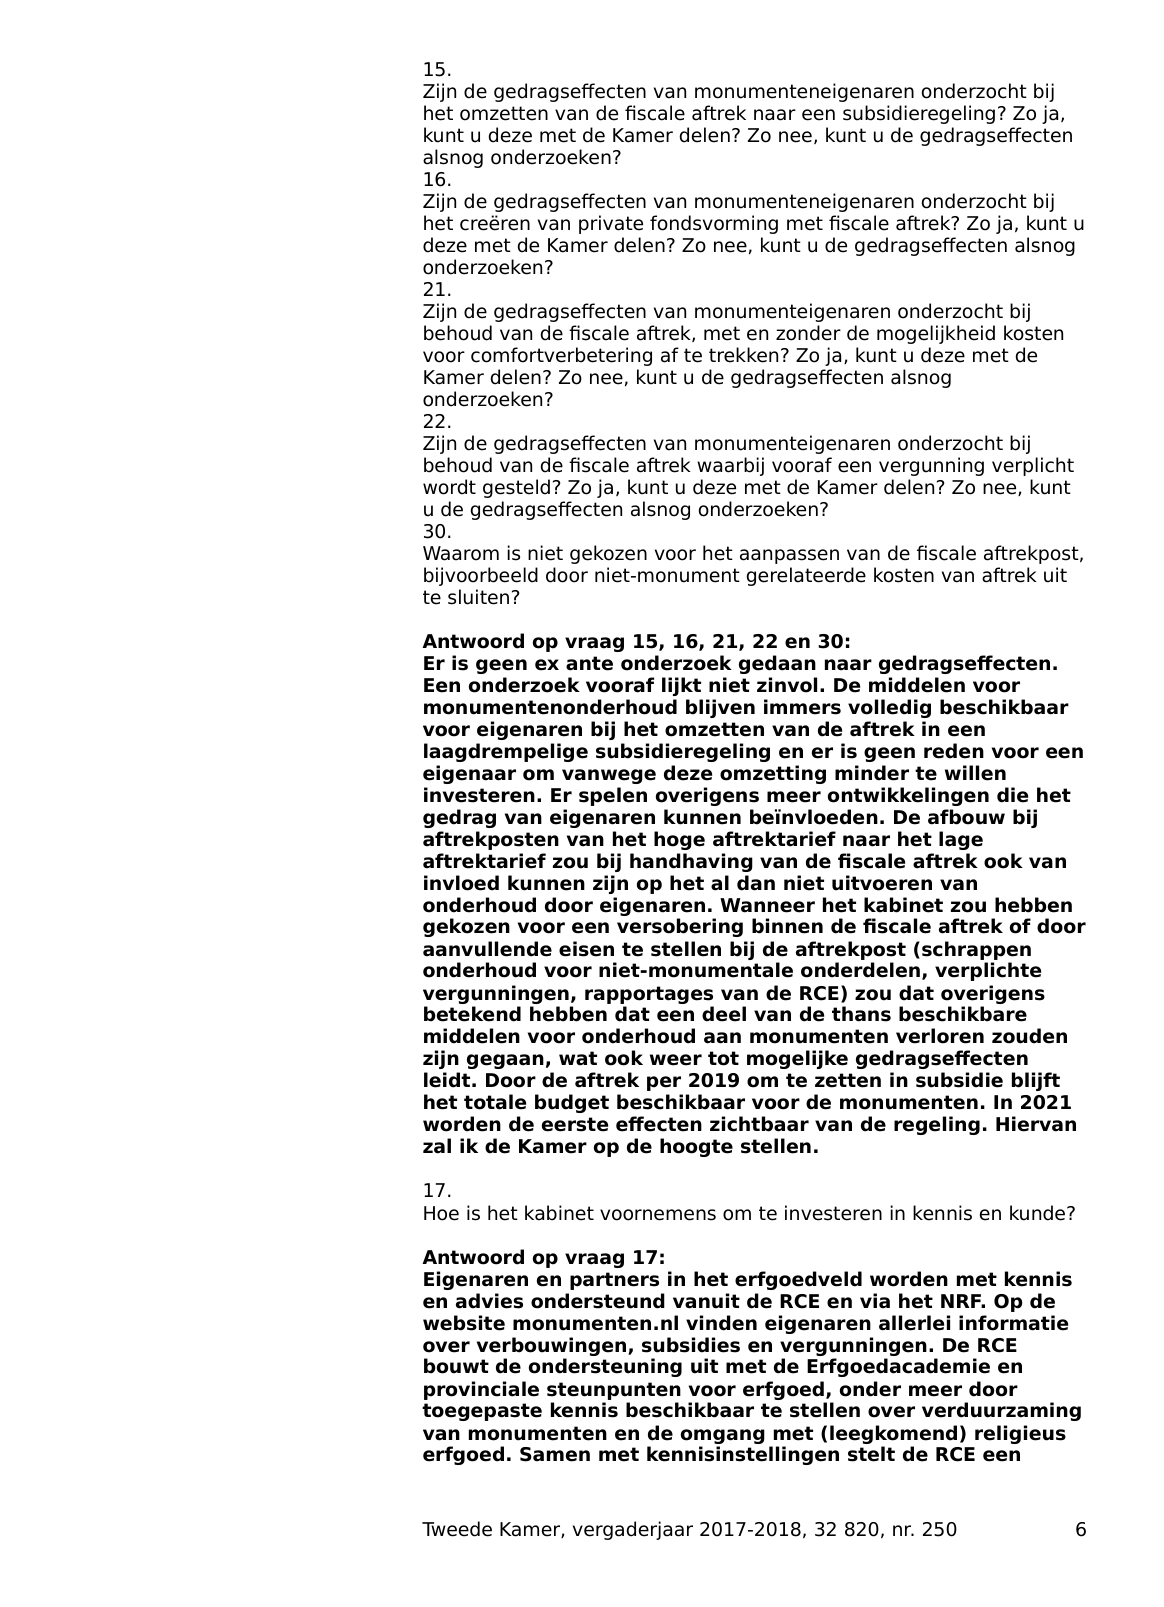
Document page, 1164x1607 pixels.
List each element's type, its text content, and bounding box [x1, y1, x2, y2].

text 22. [422, 411, 1087, 433]
text 16. [422, 169, 1087, 191]
text Zijn de gedragseffecten van monumenteneigenaren onderzocht bij het omzetten van de fiscale aftrek naar een subsidieregeling? Zo ja, kunt u deze met de Kamer delen? Zo nee, kunt u de gedragseffecten alsnog onderzoeken? [422, 81, 1087, 169]
text Hoe is het kabinet voornemens om te investeren in kennis en kunde? [422, 1202, 1087, 1224]
text Zijn de gedragseffecten van monumenteigenaren onderzocht bij behoud van de fiscale aftrek, met en zonder de mogelijkheid kosten voor comfortverbetering af te trekken? Zo ja, kunt u deze met de Kamer delen? Zo nee, kunt u de gedragseffecten alsnog onderzoeken? [422, 301, 1087, 411]
text 21. [422, 279, 1087, 301]
text Zijn de gedragseffecten van monumenteigenaren onderzocht bij behoud van de fiscale aftrek waarbij vooraf een vergunning verplicht wordt gesteld? Zo ja, kunt u deze met de Kamer delen? Zo nee, kunt u de gedragseffecten alsnog onderzoeken? [422, 433, 1087, 521]
text Antwoord op vraag 17: [422, 1247, 1087, 1268]
text Zijn de gedragseffecten van monumenteneigenaren onderzocht bij het creëren van private fondsvorming met fiscale aftrek? Zo ja, kunt u deze met de Kamer delen? Zo nee, kunt u de gedragseffecten alsnog onderzoeken? [422, 191, 1087, 279]
text 17. [422, 1180, 1087, 1202]
text 15. [422, 59, 1087, 81]
text 30. [422, 521, 1087, 543]
text Er is geen ex ante onderzoek gedaan naar gedragseffecten. Een onderzoek vooraf lijkt niet zinvol. De middelen voor monumentenonderhoud blijven immers volledig beschikbaar voor eigenaren bij het omzetten van de aftrek in een laagdrempelige subsidieregeling en er is geen reden voor een eigenaar om vanwege deze omzetting minder te willen investeren. Er spelen overigens meer ontwikkelingen die het gedrag van eigenaren kunnen beïnvloeden. De afbouw bij aftrekposten van het hoge aftrektarief naar het lage aftrektarief zou bij handhaving van de fiscale aftrek ook van invloed kunnen zijn op het al dan niet uitvoeren van onderhoud door eigenaren. Wanneer het kabinet zou hebben gekozen voor een versobering binnen de fiscale aftrek of door aanvullende eisen te stellen bij de aftrekpost (schrappen onderhoud voor niet-monumentale onderdelen, verplichte vergunningen, rapportages van de RCE) zou dat overigens betekend hebben dat een deel van de thans beschikbare middelen voor onderhoud aan monumenten verloren zouden zijn gegaan, wat ook weer tot mogelijke gedragseffecten leidt. Door de aftrek per 2019 om te zetten in subsidie blijft het totale budget beschikbaar voor de monumenten. In 2021 worden de eerste effecten zichtbaar van de regeling. Hiervan zal ik de Kamer op de hoogte stellen. [422, 653, 1087, 1158]
text Waarom is niet gekozen voor het aanpassen van de fiscale aftrekpost, bijvoorbeeld door niet-monument gerelateerde kosten van aftrek uit te sluiten? [422, 543, 1087, 608]
text Eigenaren en partners in het erfgoedveld worden met kennis en advies ondersteund vanuit de RCE en via het NRF. Op de website monumenten.nl vinden eigenaren allerlei informatie over verbouwingen, subsidies en vergunningen. De RCE bouwt de ondersteuning uit met de Erfgoedacademie en provinciale steunpunten voor erfgoed, onder meer door toegepaste kennis beschikbaar te stellen over verduurzaming van monumenten en de omgang met (leegkomend) religieus erfgoed. Samen met kennisinstellingen stelt de RCE een [422, 1268, 1087, 1466]
text Antwoord op vraag 15, 16, 21, 22 en 30: [422, 631, 1087, 653]
